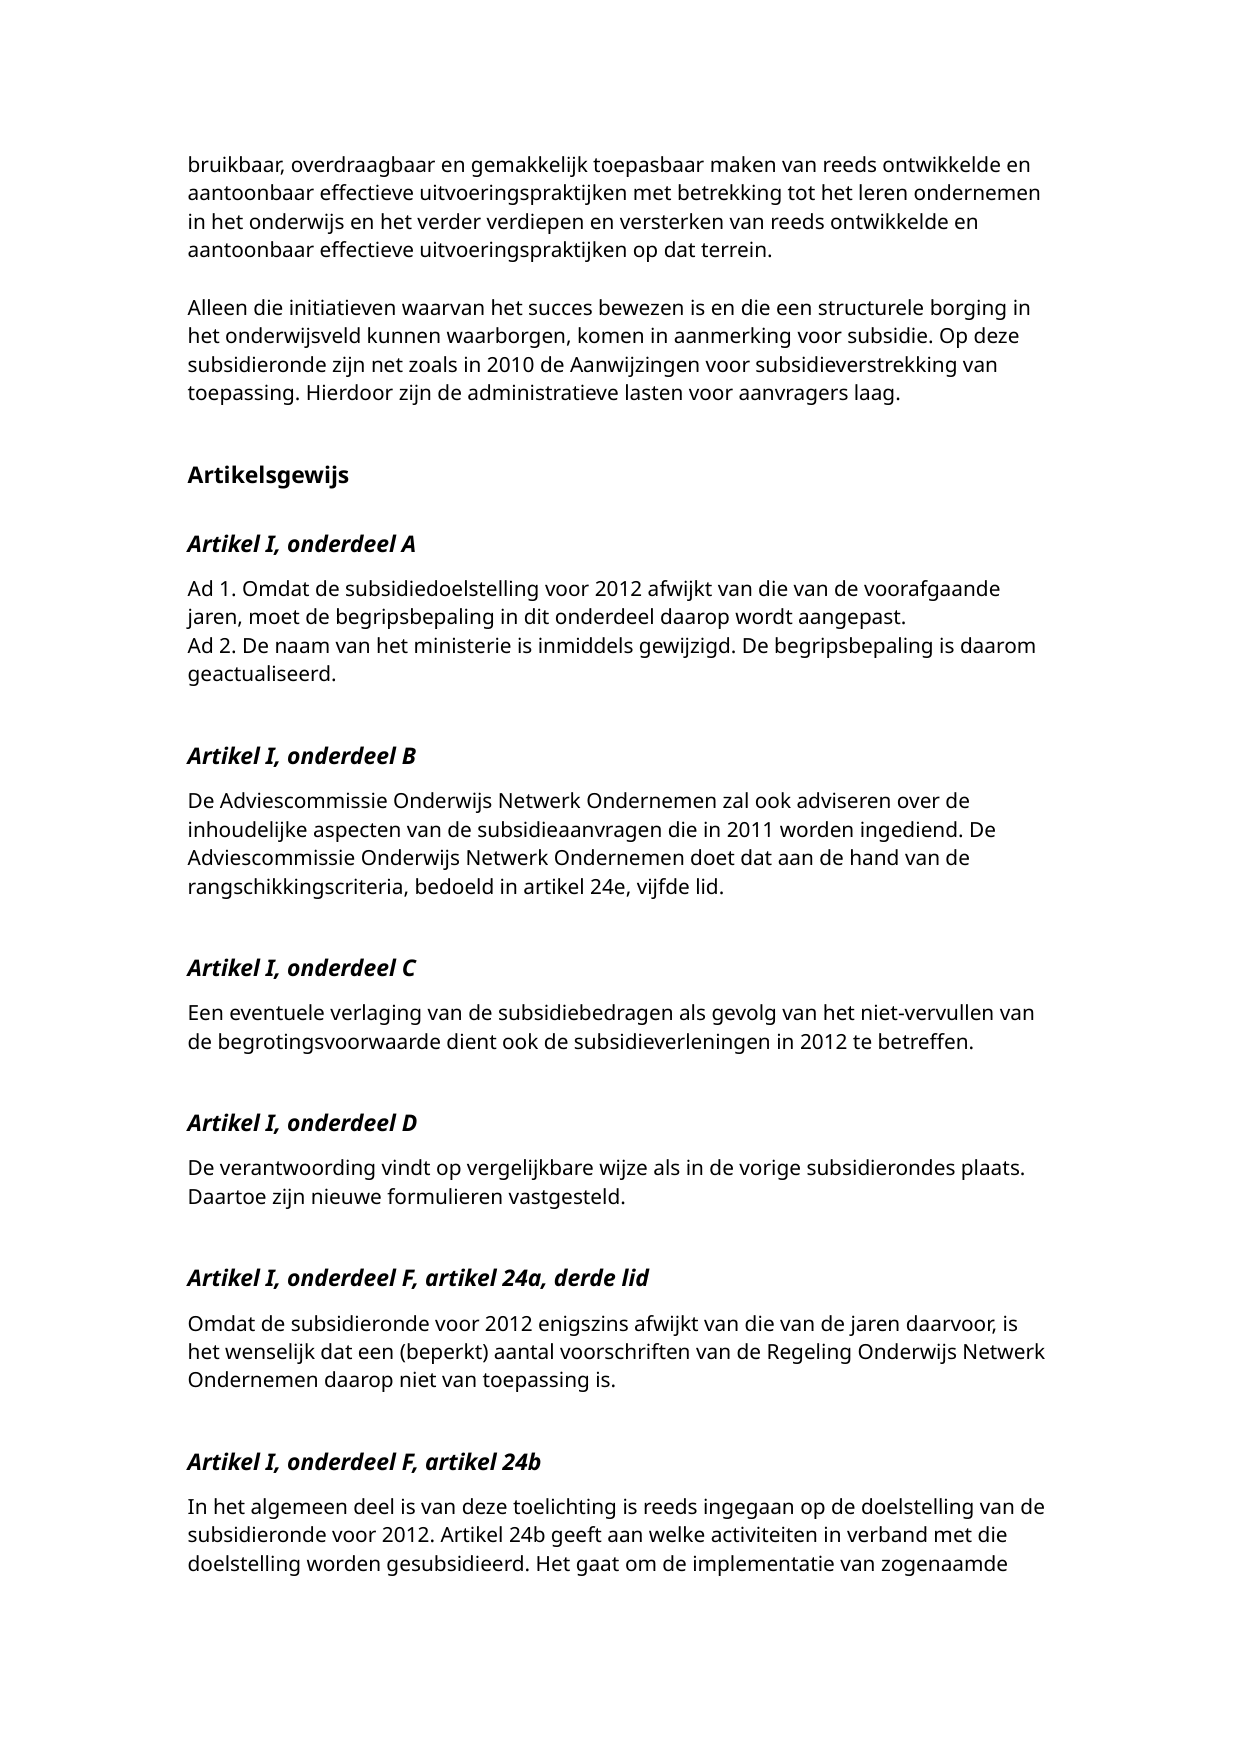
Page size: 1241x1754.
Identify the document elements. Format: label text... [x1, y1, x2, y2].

text Een eventuele verlaging van de subsidiebedragen als gevolg van het niet-vervullen van de begrotingsvoorwaarde dient ook de subsidieverleningen in 2012 te betreffen. [187, 998, 1053, 1055]
text Alleen die initiatieven waarvan het succes bewezen is en die een structurele borging in het onderwijsveld kunnen waarborgen, komen in aanmerking voor subsidie. Op deze subsidieronde zijn net zoals in 2010 de Aanwijzingen voor subsidieverstrekking van toepassing. Hierdoor zijn de administratieve lasten voor aanvragers laag. [187, 293, 1053, 407]
subtitle Artikelsgewijs [187, 459, 1053, 490]
text Ad 2. De naam van het ministerie is inmiddels gewijzigd. De begripsbepaling is daarom geactualiseerd. [187, 631, 1053, 688]
text In het algemeen deel is van deze toelichting is reeds ingegaan op de doelstelling van de subsidieronde voor 2012. Artikel 24b geeft aan welke activiteiten in verband met die doelstelling worden gesubsidieerd. Het gaat om de implementatie van zogenaamde [187, 1492, 1053, 1577]
subtitle Artikel I, onderdeel F, artikel 24a, derde lid [187, 1262, 1053, 1294]
subtitle Artikel I, onderdeel A [187, 528, 1053, 559]
text Ad 1. Omdat de subsidiedoelstelling voor 2012 afwijkt van die van de voorafgaande jaren, moet de begripsbepaling in dit onderdeel daarop wordt aangepast. [187, 574, 1053, 631]
subtitle Artikel I, onderdeel B [187, 740, 1053, 771]
text De verantwoording vindt op vergelijkbare wijze als in de vorige subsidierondes plaats. Daartoe zijn nieuwe formulieren vastgesteld. [187, 1153, 1053, 1210]
text bruikbaar, overdraagbaar en gemakkelijk toepasbaar maken van reeds ontwikkelde en aantoonbaar effectieve uitvoeringspraktijken met betrekking tot het leren ondernemen in het onderwijs en het verder verdiepen en versterken van reeds ontwikkelde en aantoonbaar effectieve uitvoeringspraktijken op dat terrein. [187, 150, 1053, 264]
subtitle Artikel I, onderdeel C [187, 952, 1053, 983]
subtitle Artikel I, onderdeel F, artikel 24b [187, 1446, 1053, 1477]
text Omdat de subsidieronde voor 2012 enigszins afwijkt van die van de jaren daarvoor, is het wenselijk dat een (beperkt) aantal voorschriften van de Regeling Onderwijs Netwerk Ondernemen daarop niet van toepassing is. [187, 1309, 1053, 1394]
text De Adviescommissie Onderwijs Netwerk Ondernemen zal ook adviseren over de inhoudelijke aspecten van de subsidieaanvragen die in 2011 worden ingediend. De Adviescommissie Onderwijs Netwerk Ondernemen doet dat aan de hand van de rangschikkingscriteria, bedoeld in artikel 24e, vijfde lid. [187, 786, 1053, 900]
subtitle Artikel I, onderdeel D [187, 1107, 1053, 1138]
